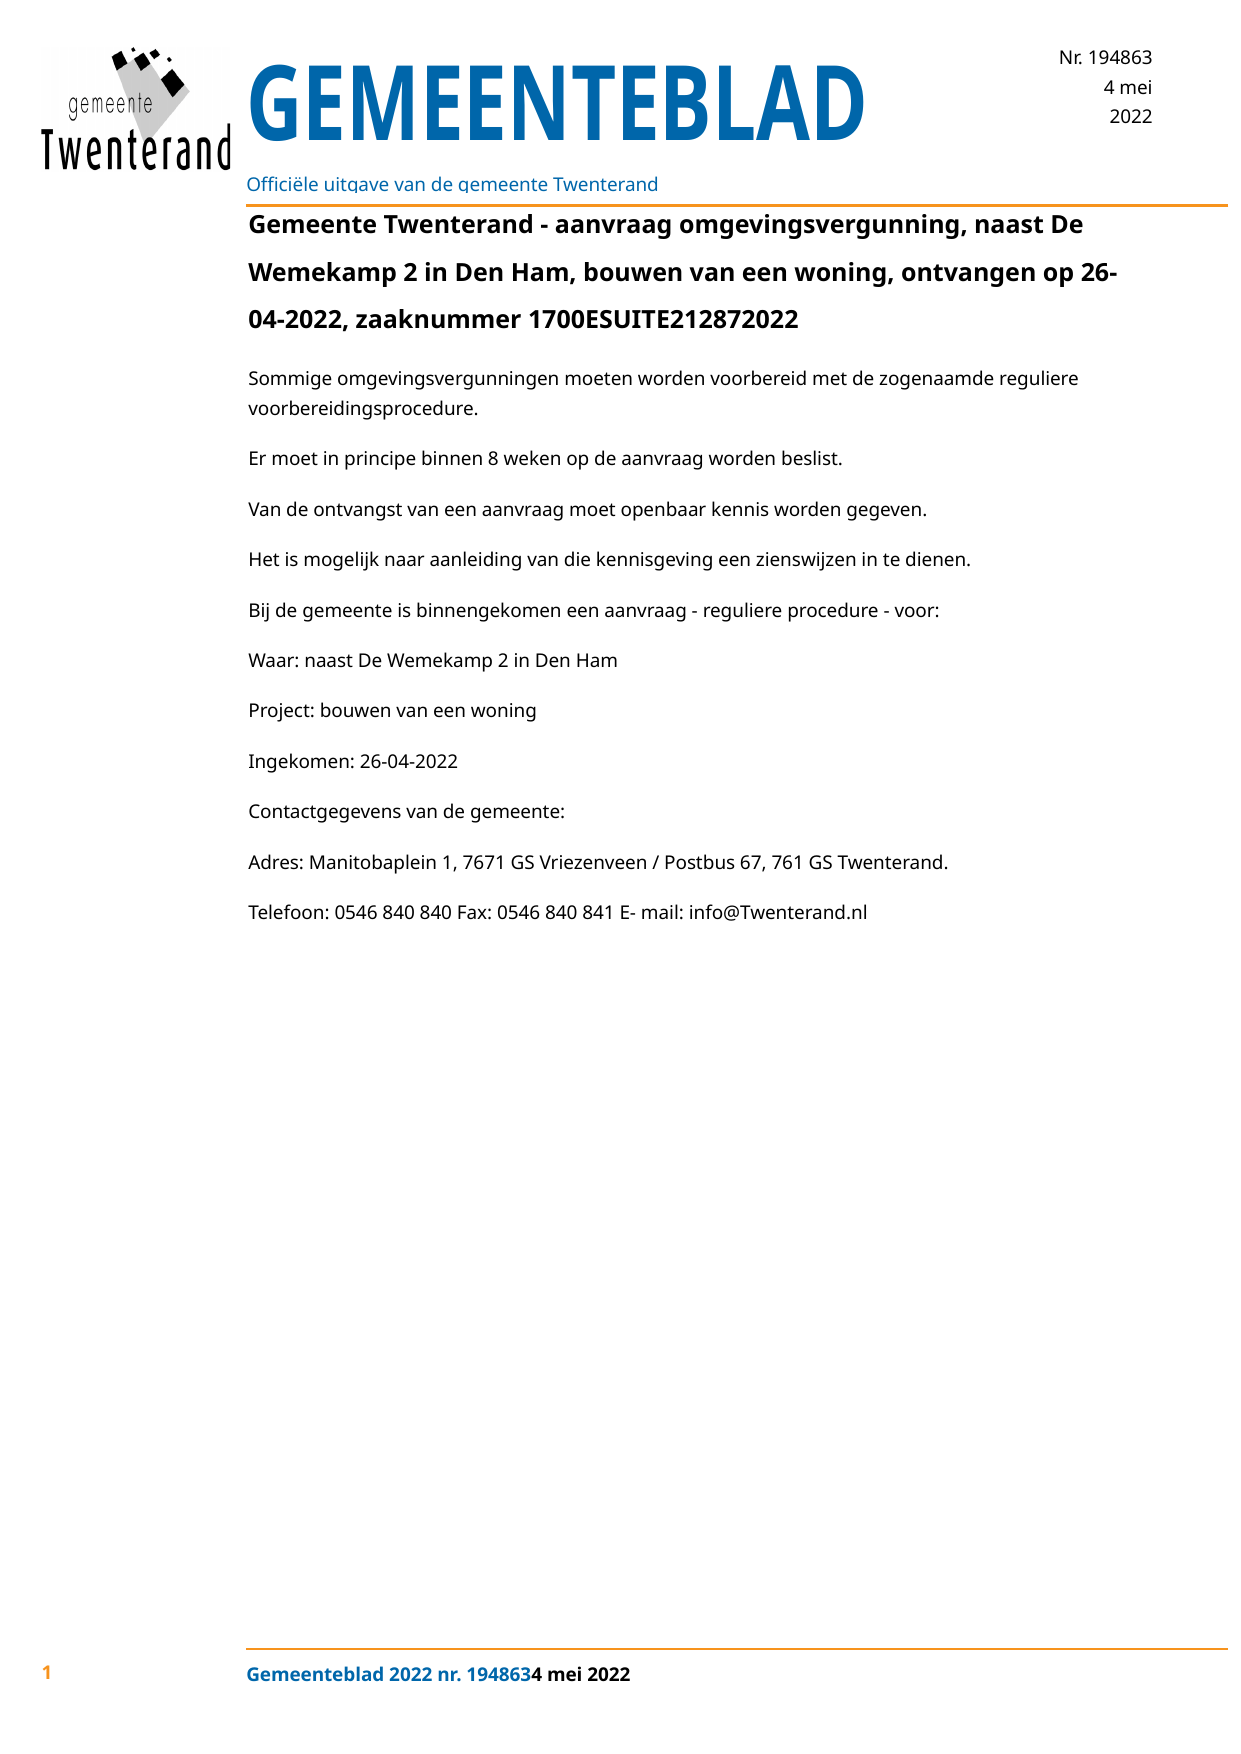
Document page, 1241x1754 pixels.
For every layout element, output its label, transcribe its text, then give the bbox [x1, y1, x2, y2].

text Project: bouwen van een woning [248, 698, 1152, 723]
picture [41, 47, 231, 172]
text Waar: naast De Wemekamp 2 in Den Ham [248, 647, 1152, 673]
text Sommige omgevingsvergunningen moeten worden voorbereid met de zogenaamde reguliere voorbereidingsprocedure. [248, 366, 1152, 421]
text Contactgegevens van de gemeente: [248, 798, 1152, 824]
text Van de ontvangst van een aanvraag moet openbaar kennis worden gegeven. [248, 496, 1152, 522]
text Ingekomen: 26-04-2022 [248, 748, 1152, 774]
text Gemeente Twenterand - aanvraag omgevingsvergunning, naast De Wemekamp 2 in Den Ham, bouwen van een woning, ontvangen op 26-04-2022, zaaknummer 1700ESUITE212872022 [248, 207, 1152, 336]
text Adres: Manitobaplein 1, 7671 GS Vriezenveen / Postbus 67, 761 GS Twenterand. [248, 849, 1152, 874]
text Bij de gemeente is binnengekomen een aanvraag - reguliere procedure - voor: [248, 597, 1152, 622]
text Telefoon: 0546 840 840 Fax: 0546 840 841 E- mail: info@Twenterand.nl [248, 899, 1152, 925]
text Er moet in principe binnen 8 weken op de aanvraag worden beslist. [248, 446, 1152, 471]
text Het is mogelijk naar aanleiding van die kennisgeving een zienswijzen in te dienen. [248, 546, 1152, 572]
